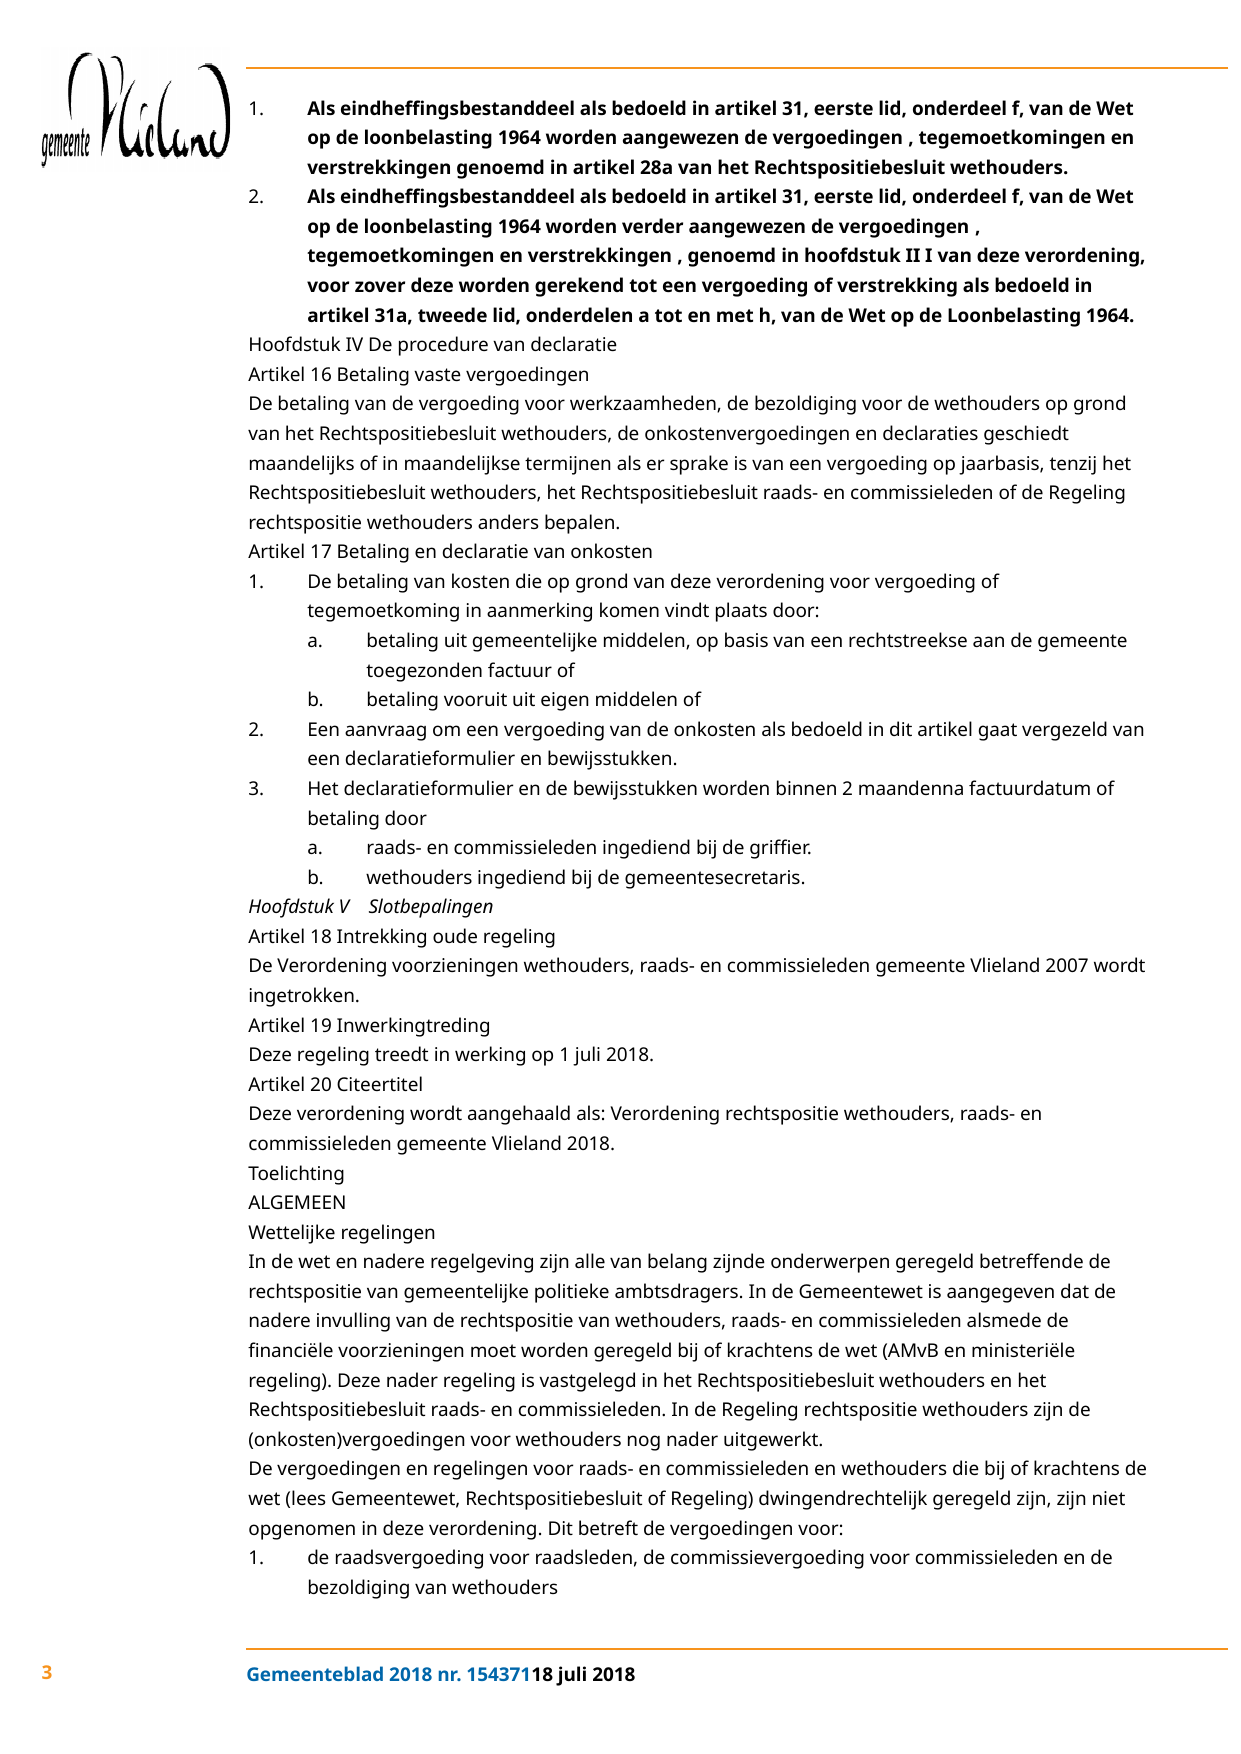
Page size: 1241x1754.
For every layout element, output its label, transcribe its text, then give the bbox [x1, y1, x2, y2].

text Deze verordening wordt aangehaald als: Verordening rechtspositie wethouders, raads- en commissieleden gemeente Vlieland 2018. [248, 1101, 1152, 1156]
list betaling vooruit uit eigen middelen of [307, 686, 1152, 712]
list De betaling van kosten die op grond van deze verordening voor vergoeding of tegemoetkoming in aanmerking komen vindt plaats door: [248, 568, 1152, 623]
list Een aanvraag om een vergoeding van de onkosten als bedoeld in dit artikel gaat vergezeld van een declaratieformulier en bewijsstukken. [248, 716, 1152, 771]
text Artikel 18 Intrekking oude regeling [248, 923, 1152, 949]
text De betaling van de vergoeding voor werkzaamheden, de bezoldiging voor de wethouders op grond van het Rechtspositiebesluit wethouders, de onkostenvergoedingen en declaraties geschiedt maandelijks of in maandelijkse termijnen als er sprake is van een vergoeding op jaarbasis, tenzij het Rechtspositiebesluit wethouders, het Rechtspositiebesluit raads- en commissieleden of de Regeling rechtspositie wethouders anders bepalen. [248, 391, 1152, 535]
list Als eindheffingsbestanddeel als bedoeld in artikel 31, eerste lid, onderdeel f, van de Wet op de loonbelasting 1964 worden aangewezen de vergoedingen , tegemoetkomingen en verstrekkingen genoemd in artikel 28a van het Rechtspositiebesluit wethouders. [248, 95, 1152, 180]
text Artikel 17 Betaling en declaratie van onkosten [248, 538, 1152, 564]
text Artikel 19 Inwerkingtreding [248, 1012, 1152, 1038]
text Deze regeling treedt in werking op 1 juli 2018. [248, 1041, 1152, 1067]
list wethouders ingediend bij de gemeentesecretaris. [307, 864, 1152, 890]
text De Verordening voorzieningen wethouders, raads- en commissieleden gemeente Vlieland 2007 wordt ingetrokken. [248, 953, 1152, 1008]
text Artikel 20 Citeertitel [248, 1071, 1152, 1097]
text Artikel 16 Betaling vaste vergoedingen [248, 361, 1152, 387]
list Als eindheffingsbestanddeel als bedoeld in artikel 31, eerste lid, onderdeel f, van de Wet op de loonbelasting 1964 worden verder aangewezen de vergoedingen , tegemoetkomingen en verstrekkingen , genoemd in hoofdstuk II I van deze verordening, voor zover deze worden gerekend tot een vergoeding of verstrekking als bedoeld in artikel 31a, tweede lid, onderdelen a tot en met h, van de Wet op de Loonbelasting 1964. [248, 183, 1152, 328]
picture [41, 47, 231, 172]
text In de wet en nadere regelgeving zijn alle van belang zijnde onderwerpen geregeld betreffende de rechtspositie van gemeentelijke politieke ambtsdragers. In de Gemeentewet is aangegeven dat de nadere invulling van de rechtspositie van wethouders, raads- en commissieleden alsmede de financiële voorzieningen moet worden geregeld bij of krachtens de wet (AMvB en ministeriële regeling). Deze nader regeling is vastgelegd in het Rechtspositiebesluit wethouders en het Rechtspositiebesluit raads- en commissieleden. In de Regeling rechtspositie wethouders zijn de (onkosten)vergoedingen voor wethouders nog nader uitgewerkt. [248, 1248, 1152, 1452]
text Hoofdstuk IV De procedure van declaratie [248, 331, 1152, 357]
text Wettelijke regelingen [248, 1219, 1152, 1245]
list raads- en commissieleden ingediend bij de griffier. [307, 834, 1152, 860]
text Toelichting [248, 1160, 1152, 1186]
text De vergoedingen en regelingen voor raads- en commissieleden en wethouders die bij of krachtens de wet (lees Gemeentewet, Rechtspositiebesluit of Regeling) dwingendrechtelijk geregeld zijn, zijn niet opgenomen in deze verordening. Dit betreft de vergoedingen voor: [248, 1456, 1152, 1541]
text Hoofdstuk V Slotbepalingen [248, 893, 1152, 919]
list Het declaratieformulier en de bewijsstukken worden binnen 2 maandenna factuurdatum of betaling door [248, 775, 1152, 831]
list de raadsvergoeding voor raadsleden, de commissievergoeding voor commissieleden en de bezoldiging van wethouders [248, 1544, 1152, 1600]
text ALGEMEEN [248, 1189, 1152, 1215]
list betaling uit gemeentelijke middelen, op basis van een rechtstreekse aan de gemeente toegezonden factuur of [307, 627, 1152, 683]
